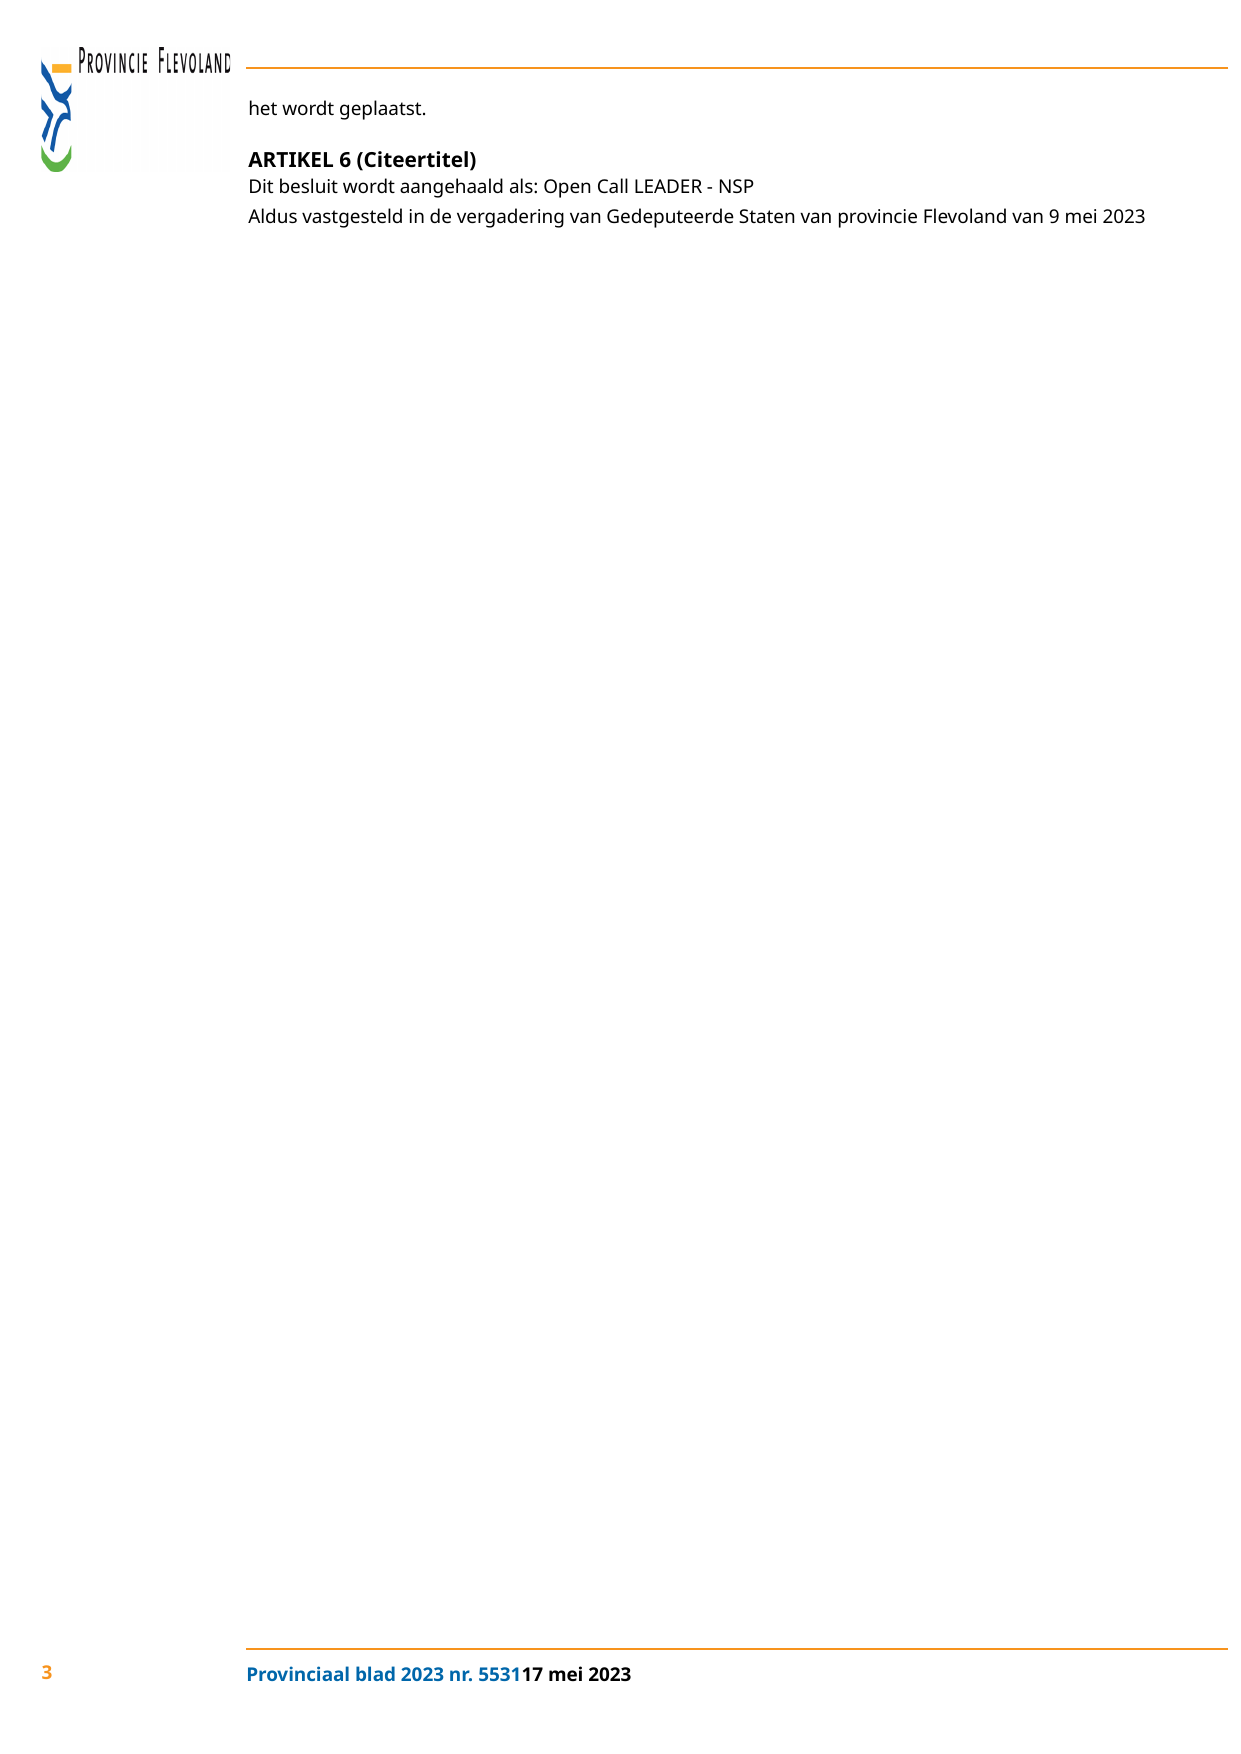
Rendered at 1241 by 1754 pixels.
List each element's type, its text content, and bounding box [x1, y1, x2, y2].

text het wordt geplaatst. [248, 95, 1152, 121]
text ARTIKEL 6 (Citeertitel) [248, 145, 1152, 174]
text Aldus vastgesteld in de vergadering van Gedeputeerde Staten van provincie Flevoland van 9 mei 2023 [248, 203, 1152, 229]
text Dit besluit wordt aangehaald als: Open Call LEADER - NSP [248, 174, 1152, 199]
picture [41, 47, 231, 172]
